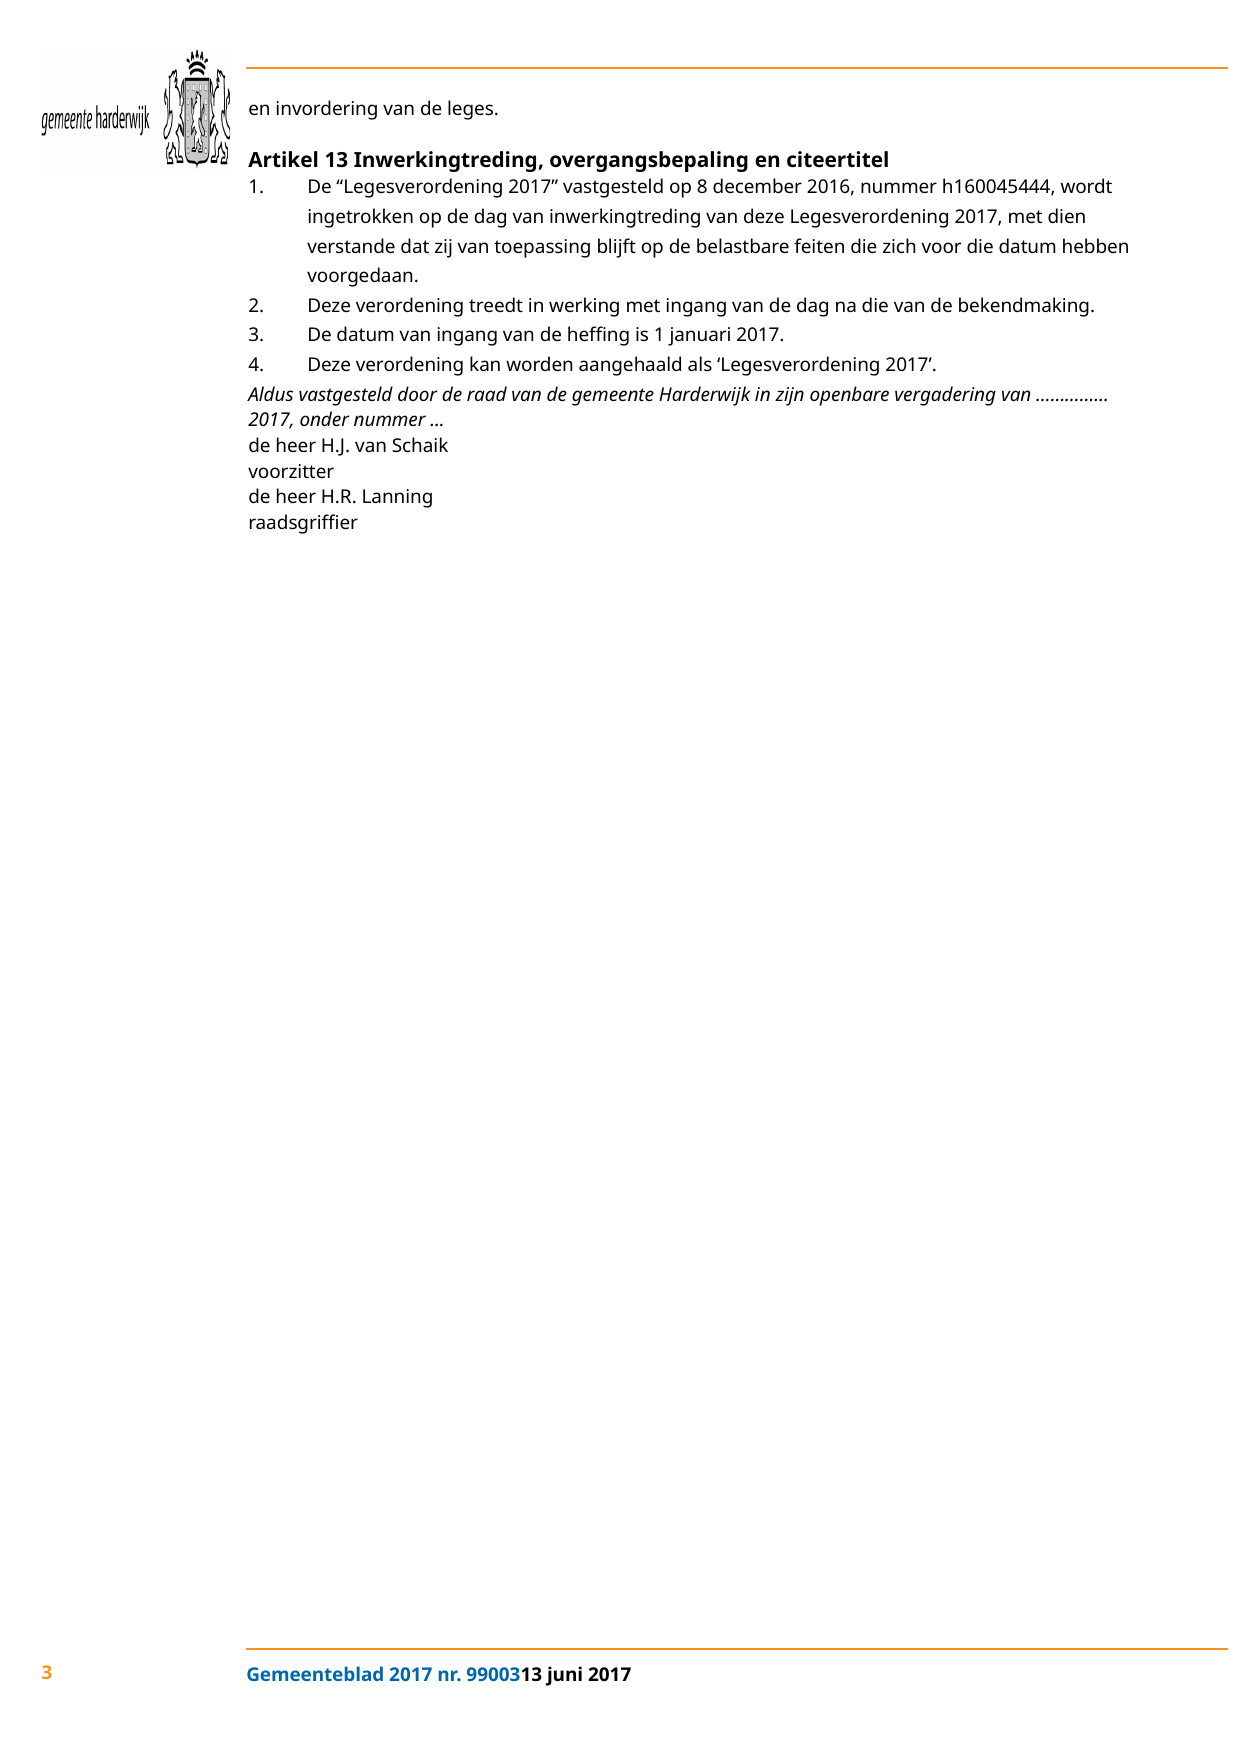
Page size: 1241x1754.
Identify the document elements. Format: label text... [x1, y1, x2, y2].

text Artikel 13 Inwerkingtreding, overgangsbepaling en citeertitel [248, 145, 1152, 174]
list De “Legesverordening 2017” vastgesteld op 8 december 2016, nummer h160045444, wordt ingetrokken op de dag van inwerkingtreding van deze Legesverordening 2017, met dien verstande dat zij van toepassing blijft op de belastbare feiten die zich voor die datum hebben voorgedaan. [248, 174, 1152, 288]
text en invordering van de leges. [248, 95, 1152, 121]
list De datum van ingang van de heffing is 1 januari 2017. [248, 322, 1152, 347]
text voorzitter [248, 458, 1152, 484]
list Deze verordening kan worden aangehaald als ‘Legesverordening 2017’. [248, 351, 1152, 377]
text raadsgriffier [248, 509, 1152, 535]
text de heer H.R. Lanning [248, 484, 1152, 509]
text de heer H.J. van Schaik [248, 432, 1152, 458]
text Aldus vastgesteld door de raad van de gemeente Harderwijk in zijn openbare vergadering van …………… 2017, onder nummer ... [248, 381, 1152, 432]
list Deze verordening treedt in werking met ingang van de dag na die van de bekendmaking. [248, 292, 1152, 318]
picture [41, 47, 231, 172]
